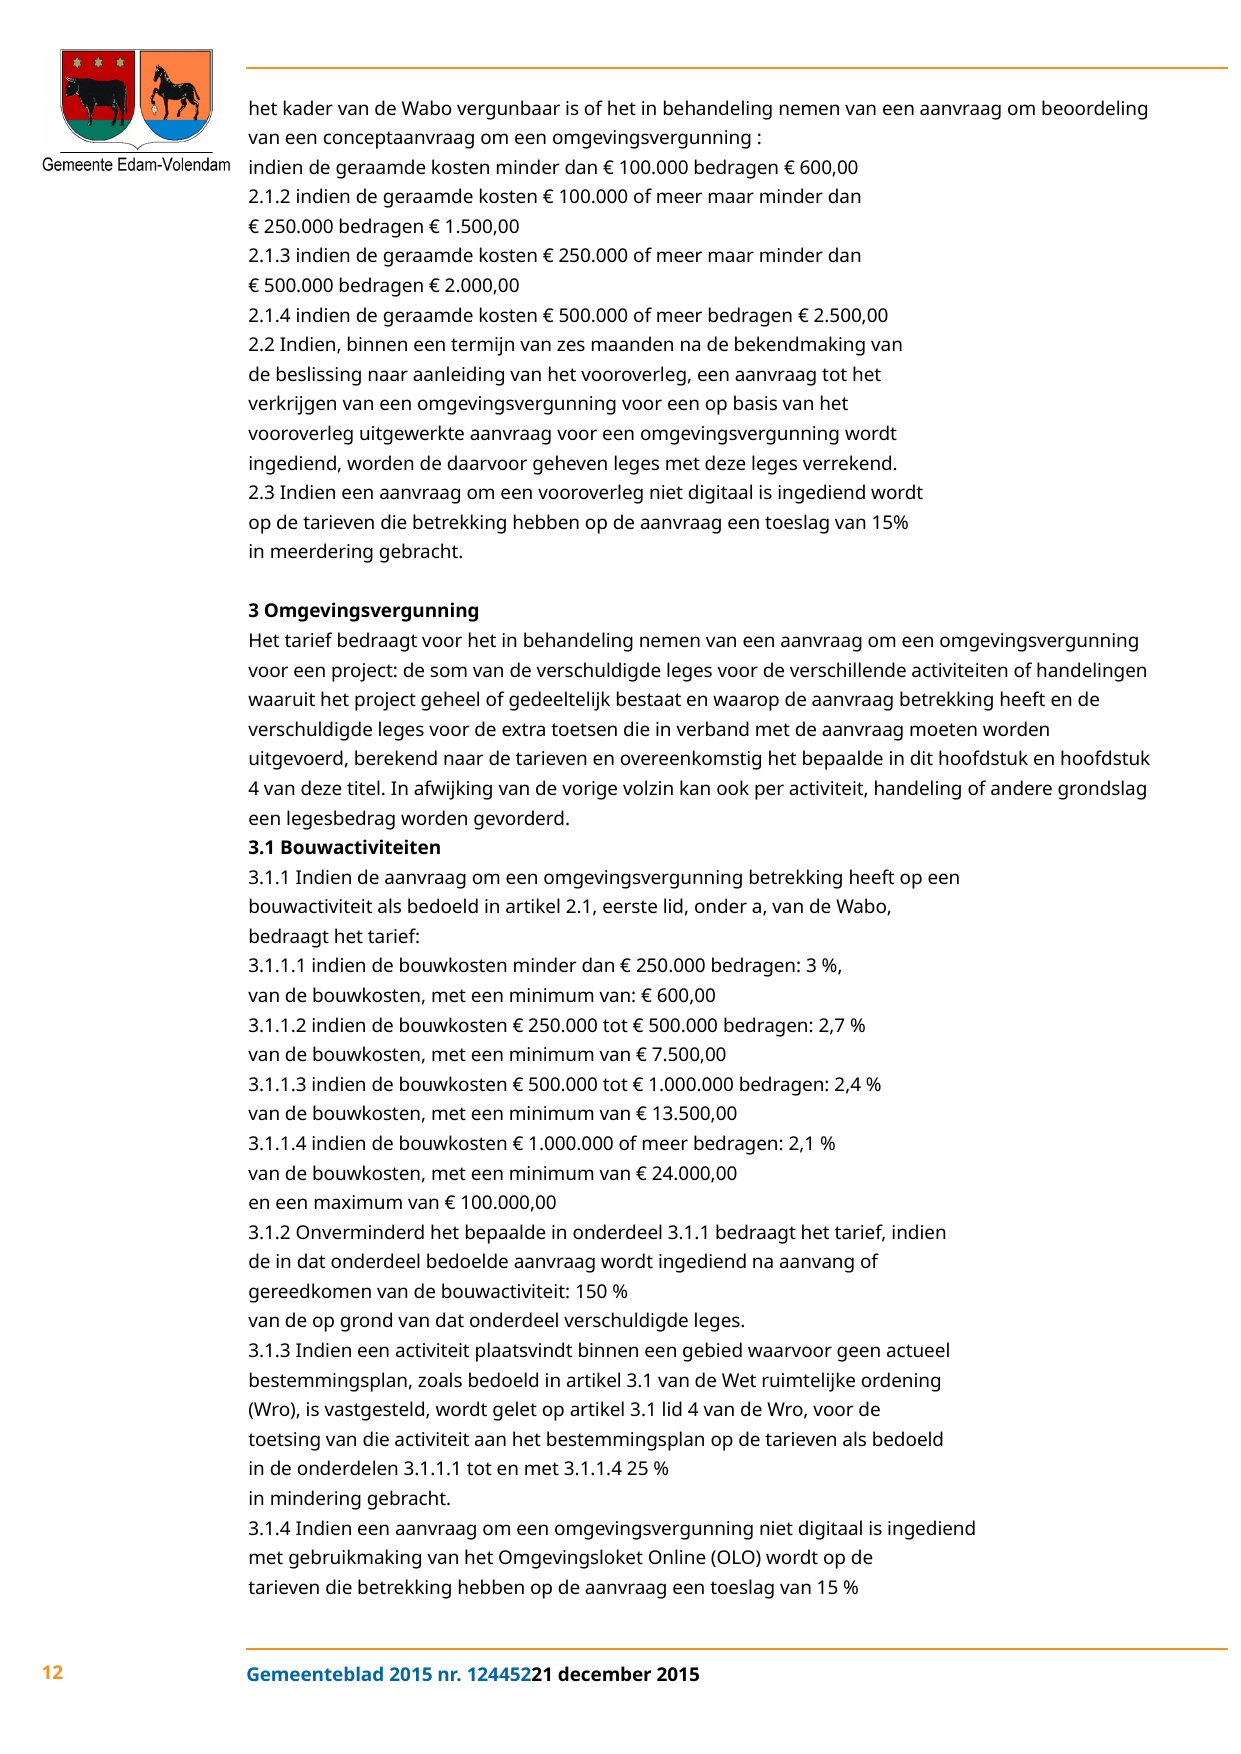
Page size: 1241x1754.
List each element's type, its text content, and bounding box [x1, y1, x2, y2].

text € 500.000 bedragen € 2.000,00 [248, 272, 1152, 298]
text 2.1.3 indien de geraamde kosten € 250.000 of meer maar minder dan [248, 243, 1152, 268]
text 3.1.4 Indien een aanvraag om een omgevingsvergunning niet digitaal is ingediend [248, 1515, 1152, 1541]
text vooroverleg uitgewerkte aanvraag voor een omgevingsvergunning wordt [248, 420, 1152, 446]
text tarieven die betrekking hebben op de aanvraag een toeslag van 15 % [248, 1574, 1152, 1600]
text van de bouwkosten, met een minimum van € 24.000,00 [248, 1160, 1152, 1186]
text (Wro), is vastgesteld, wordt gelet op artikel 3.1 lid 4 van de Wro, voor de [248, 1396, 1152, 1422]
text en een maximum van € 100.000,00 [248, 1189, 1152, 1215]
text 3.1.1.3 indien de bouwkosten € 500.000 tot € 1.000.000 bedragen: 2,4 % [248, 1071, 1152, 1097]
text gereedkomen van de bouwactiviteit: 150 % [248, 1278, 1152, 1304]
text het kader van de Wabo vergunbaar is of het in behandeling nemen van een aanvraag om beoordeling van een conceptaanvraag om een omgevingsvergunning : [248, 95, 1152, 150]
text van de bouwkosten, met een minimum van: € 600,00 [248, 982, 1152, 1008]
text 3.1.1.2 indien de bouwkosten € 250.000 tot € 500.000 bedragen: 2,7 % [248, 1012, 1152, 1038]
text 2.3 Indien een aanvraag om een vooroverleg niet digitaal is ingediend wordt [248, 479, 1152, 505]
text op de tarieven die betrekking hebben op de aanvraag een toeslag van 15% [248, 509, 1152, 535]
text 2.1.2 indien de geraamde kosten € 100.000 of meer maar minder dan [248, 183, 1152, 209]
text 3 Omgevingsvergunning [248, 598, 1152, 623]
text 3.1.1.4 indien de bouwkosten € 1.000.000 of meer bedragen: 2,1 % [248, 1130, 1152, 1156]
text ingediend, worden de daarvoor geheven leges met deze leges verrekend. [248, 450, 1152, 476]
picture [41, 47, 231, 172]
text van de op grond van dat onderdeel verschuldigde leges. [248, 1308, 1152, 1333]
text met gebruikmaking van het Omgevingsloket Online (OLO) wordt op de [248, 1544, 1152, 1570]
text 2.2 Indien, binnen een termijn van zes maanden na de bekendmaking van [248, 331, 1152, 357]
text 3.1.1 Indien de aanvraag om een omgevingsvergunning betrekking heeft op een [248, 864, 1152, 890]
text van de bouwkosten, met een minimum van € 13.500,00 [248, 1101, 1152, 1126]
text in mindering gebracht. [248, 1485, 1152, 1511]
text in de onderdelen 3.1.1.1 tot en met 3.1.1.4 25 % [248, 1456, 1152, 1481]
text bedraagt het tarief: [248, 923, 1152, 949]
text van de bouwkosten, met een minimum van € 7.500,00 [248, 1041, 1152, 1067]
text in meerdering gebracht. [248, 538, 1152, 564]
text de beslissing naar aanleiding van het vooroverleg, een aanvraag tot het [248, 361, 1152, 387]
text 3.1.1.1 indien de bouwkosten minder dan € 250.000 bedragen: 3 %, [248, 953, 1152, 978]
text 3.1 Bouwactiviteiten [248, 834, 1152, 860]
text bouwactiviteit als bedoeld in artikel 2.1, eerste lid, onder a, van de Wabo, [248, 893, 1152, 919]
text de in dat onderdeel bedoelde aanvraag wordt ingediend na aanvang of [248, 1248, 1152, 1274]
text indien de geraamde kosten minder dan € 100.000 bedragen € 600,00 [248, 154, 1152, 180]
text toetsing van die activiteit aan het bestemmingsplan op de tarieven als bedoeld [248, 1426, 1152, 1452]
text bestemmingsplan, zoals bedoeld in artikel 3.1 van de Wet ruimtelijke ordening [248, 1367, 1152, 1393]
text 3.1.2 Onverminderd het bepaalde in onderdeel 3.1.1 bedraagt het tarief, indien [248, 1219, 1152, 1245]
text 3.1.3 Indien een activiteit plaatsvindt binnen een gebied waarvoor geen actueel [248, 1337, 1152, 1363]
text Het tarief bedraagt voor het in behandeling nemen van een aanvraag om een omgevingsvergunning voor een project: de som van de verschuldigde leges voor de verschillende activiteiten of handelingen waaruit het project geheel of gedeeltelijk bestaat en waarop de aanvraag betrekking heeft en de verschuldigde leges voor de extra toetsen die in verband met de aanvraag moeten worden uitgevoerd, berekend naar de tarieven en overeenkomstig het bepaalde in dit hoofdstuk en hoofdstuk 4 van deze titel. In afwijking van de vorige volzin kan ook per activiteit, handeling of andere grondslag een legesbedrag worden gevorderd. [248, 627, 1152, 831]
text 2.1.4 indien de geraamde kosten € 500.000 of meer bedragen € 2.500,00 [248, 302, 1152, 328]
text verkrijgen van een omgevingsvergunning voor een op basis van het [248, 391, 1152, 416]
text € 250.000 bedragen € 1.500,00 [248, 213, 1152, 239]
